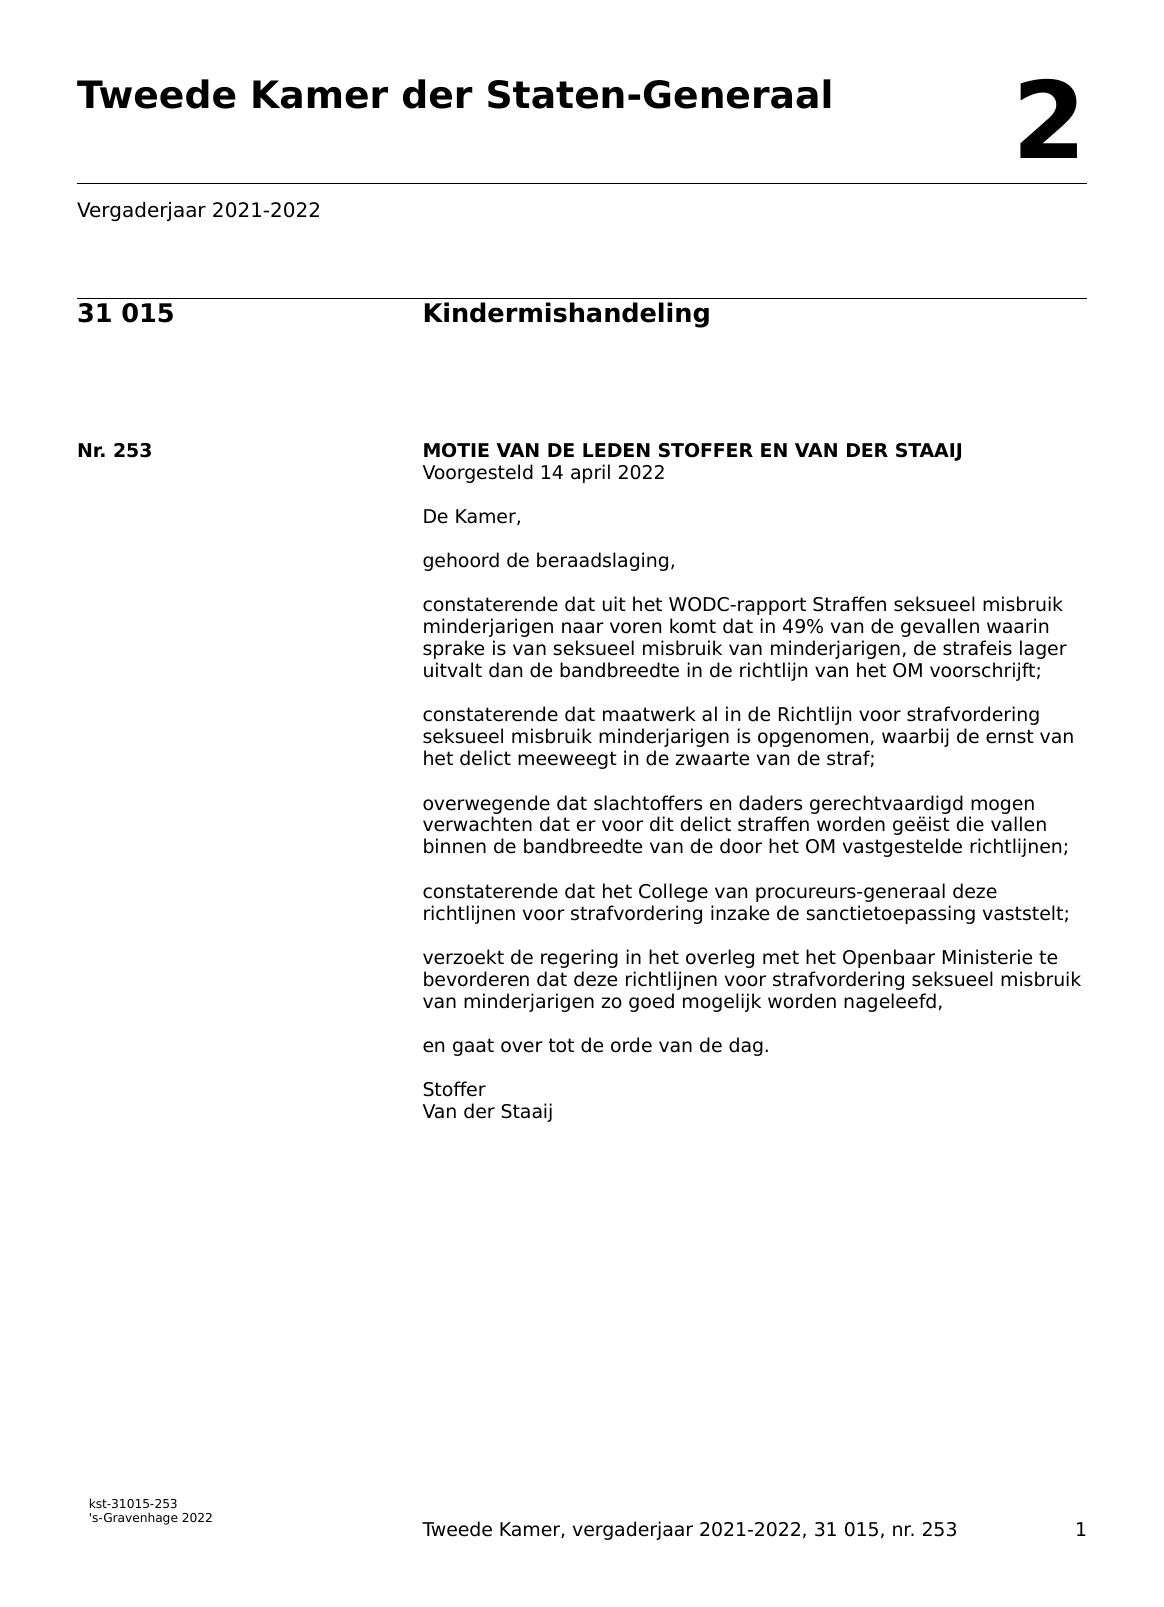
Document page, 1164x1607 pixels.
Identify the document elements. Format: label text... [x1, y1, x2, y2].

text Stoffer [422, 1079, 1087, 1101]
text Van der Staaij [422, 1101, 1087, 1123]
text constaterende dat maatwerk al in de Richtlijn voor strafvordering seksueel misbruik minderjarigen is opgenomen, waarbij de ernst van het delict meeweegt in de zwaarte van de straf; [422, 704, 1087, 770]
text verzoekt de regering in het overleg met het Openbaar Ministerie te bevorderen dat deze richtlijnen voor strafvordering seksueel misbruik van minderjarigen zo goed mogelijk worden nageleefd, [422, 947, 1087, 1013]
text 's-Gravenhage 2022 [88, 1511, 323, 1525]
table_cell Vergaderjaar 2021-2022 [77, 184, 1087, 298]
subtitle Nr. 253 MOTIE VAN DE LEDEN STOFFER EN VAN DER STAAIJ [77, 440, 1087, 462]
text constaterende dat uit het WODC-rapport Straffen seksueel misbruik minderjarigen naar voren komt dat in 49% van de gevallen waarin sprake is van seksueel misbruik van minderjarigen, de strafeis lager uitvalt dan de bandbreedte in de richtlijn van het OM voorschrijft; [422, 594, 1087, 682]
text constaterende dat het College van procureurs-generaal deze richtlijnen voor strafvordering inzake de sanctietoepassing vaststelt; [422, 881, 1087, 924]
text Voorgesteld 14 april 2022 [422, 462, 1087, 484]
subtitle 31 015 Kindermishandeling [77, 299, 1087, 329]
text en gaat over tot de orde van de dag. [422, 1035, 1087, 1057]
text overwegende dat slachtoffers en daders gerechtvaardigd mogen verwachten dat er voor dit delict straffen worden geëist die vallen binnen de bandbreedte van de door het OM vastgestelde richtlijnen; [422, 792, 1087, 858]
text gehoord de beraadslaging, [422, 550, 1087, 572]
table_header Tweede Kamer der Staten-Generaal [77, 59, 886, 183]
table_header 2 [886, 59, 1087, 183]
text De Kamer, [422, 506, 1087, 528]
text kst-31015-253 [88, 1497, 323, 1511]
